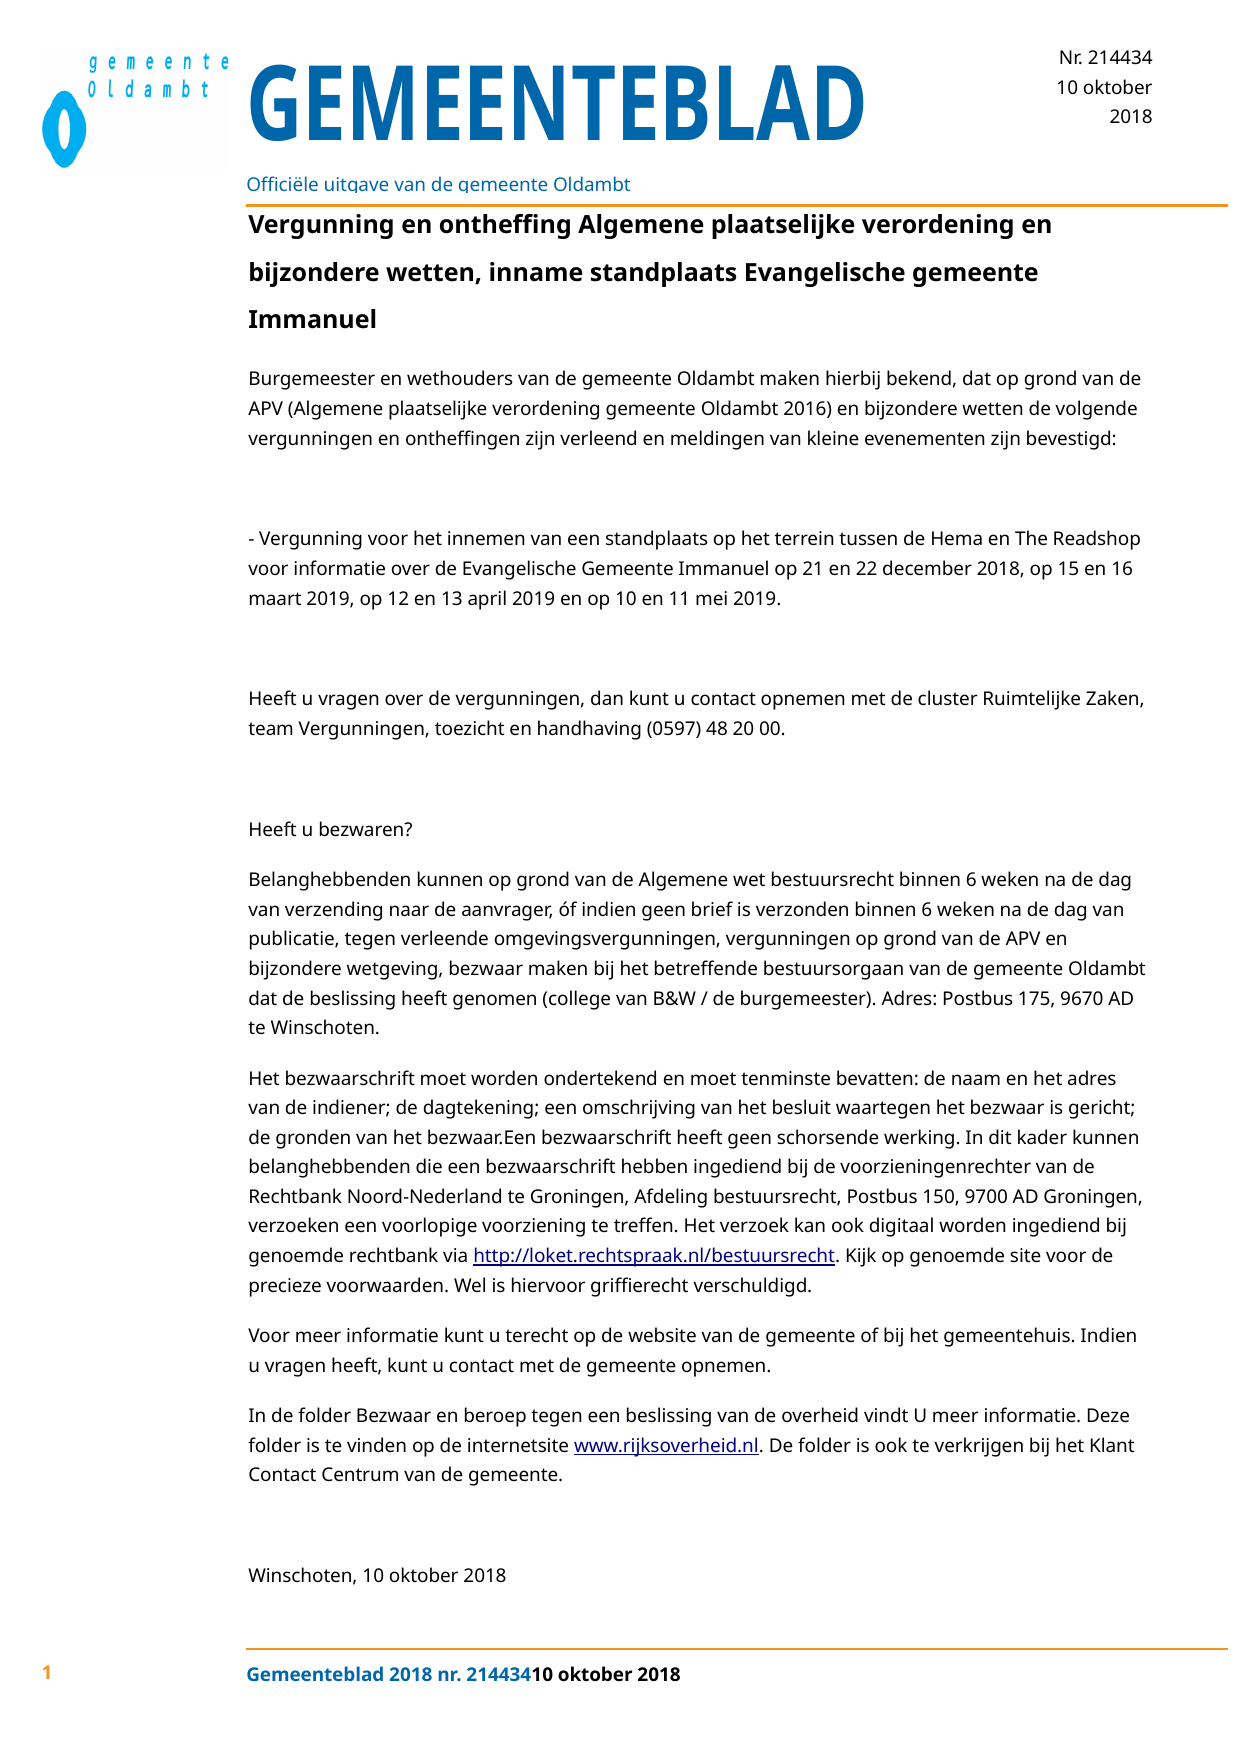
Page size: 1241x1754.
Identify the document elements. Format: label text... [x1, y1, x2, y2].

text Belanghebbenden kunnen op grond van de Algemene wet bestuursrecht binnen 6 weken na de dag van verzending naar de aanvrager, óf indien geen brief is verzonden binnen 6 weken na de dag van publicatie, tegen verleende omgevingsvergunningen, vergunningen op grond van de APV en bijzondere wetgeving, bezwaar maken bij het betreffende bestuursorgaan van de gemeente Oldambt dat de beslissing heeft genomen (college van B&W / de burgemeester). Adres: Postbus 175, 9670 AD te Winschoten. [248, 866, 1152, 1040]
text Vergunning en ontheffing Algemene plaatselijke verordening en bijzondere wetten, inname standplaats Evangelische gemeente Immanuel [248, 207, 1152, 336]
text Heeft u vragen over de vergunningen, dan kunt u contact opnemen met de cluster Ruimtelijke Zaken, team Vergunningen, toezicht en handhaving (0597) 48 20 00. [248, 686, 1152, 741]
text Winschoten, 10 oktober 2018 [248, 1562, 1152, 1588]
text Heeft u bezwaren? [248, 816, 1152, 842]
text Het bezwaarschrift moet worden ondertekend en moet tenminste bevatten: de naam en het adres van de indiener; de dagtekening; een omschrijving van het besluit waartegen het bezwaar is gericht; de gronden van het bezwaar.Een bezwaarschrift heeft geen schorsende werking. In dit kader kunnen belanghebbenden die een bezwaarschrift hebben ingediend bij de voorzieningenrechter van de Rechtbank Noord-Nederland te Groningen, Afdeling bestuursrecht, Postbus 150, 9700 AD Groningen, verzoeken een voorlopige voorziening te treffen. Het verzoek kan ook digitaal worden ingediend bij genoemde rechtbank via http://loket.rechtspraak.nl/bestuursrecht. Kijk op genoemde site voor de precieze voorwaarden. Wel is hiervoor griffierecht verschuldigd. [248, 1065, 1152, 1297]
picture [41, 47, 231, 172]
text Burgemeester en wethouders van de gemeente Oldambt maken hierbij bekend, dat op grond van de APV (Algemene plaatselijke verordening gemeente Oldambt 2016) en bijzondere wetten de volgende vergunningen en ontheffingen zijn verleend en meldingen van kleine evenementen zijn bevestigd: [248, 366, 1152, 450]
text In de folder Bezwaar en beroep tegen een beslissing van de overheid vindt U meer informatie. Deze folder is te vinden op de internetsite www.rijksoverheid.nl. De folder is ook te verkrijgen bij het Klant Contact Centrum van de gemeente. [248, 1402, 1152, 1487]
text Voor meer informatie kunt u terecht op de website van de gemeente of bij het gemeentehuis. Indien u vragen heeft, kunt u contact met de gemeente opnemen. [248, 1322, 1152, 1377]
text - Vergunning voor het innemen van een standplaats op het terrein tussen de Hema en The Readshop voor informatie over de Evangelische Gemeente Immanuel op 21 en 22 december 2018, op 15 en 16 maart 2019, op 12 en 13 april 2019 en op 10 en 11 mei 2019. [248, 526, 1152, 610]
